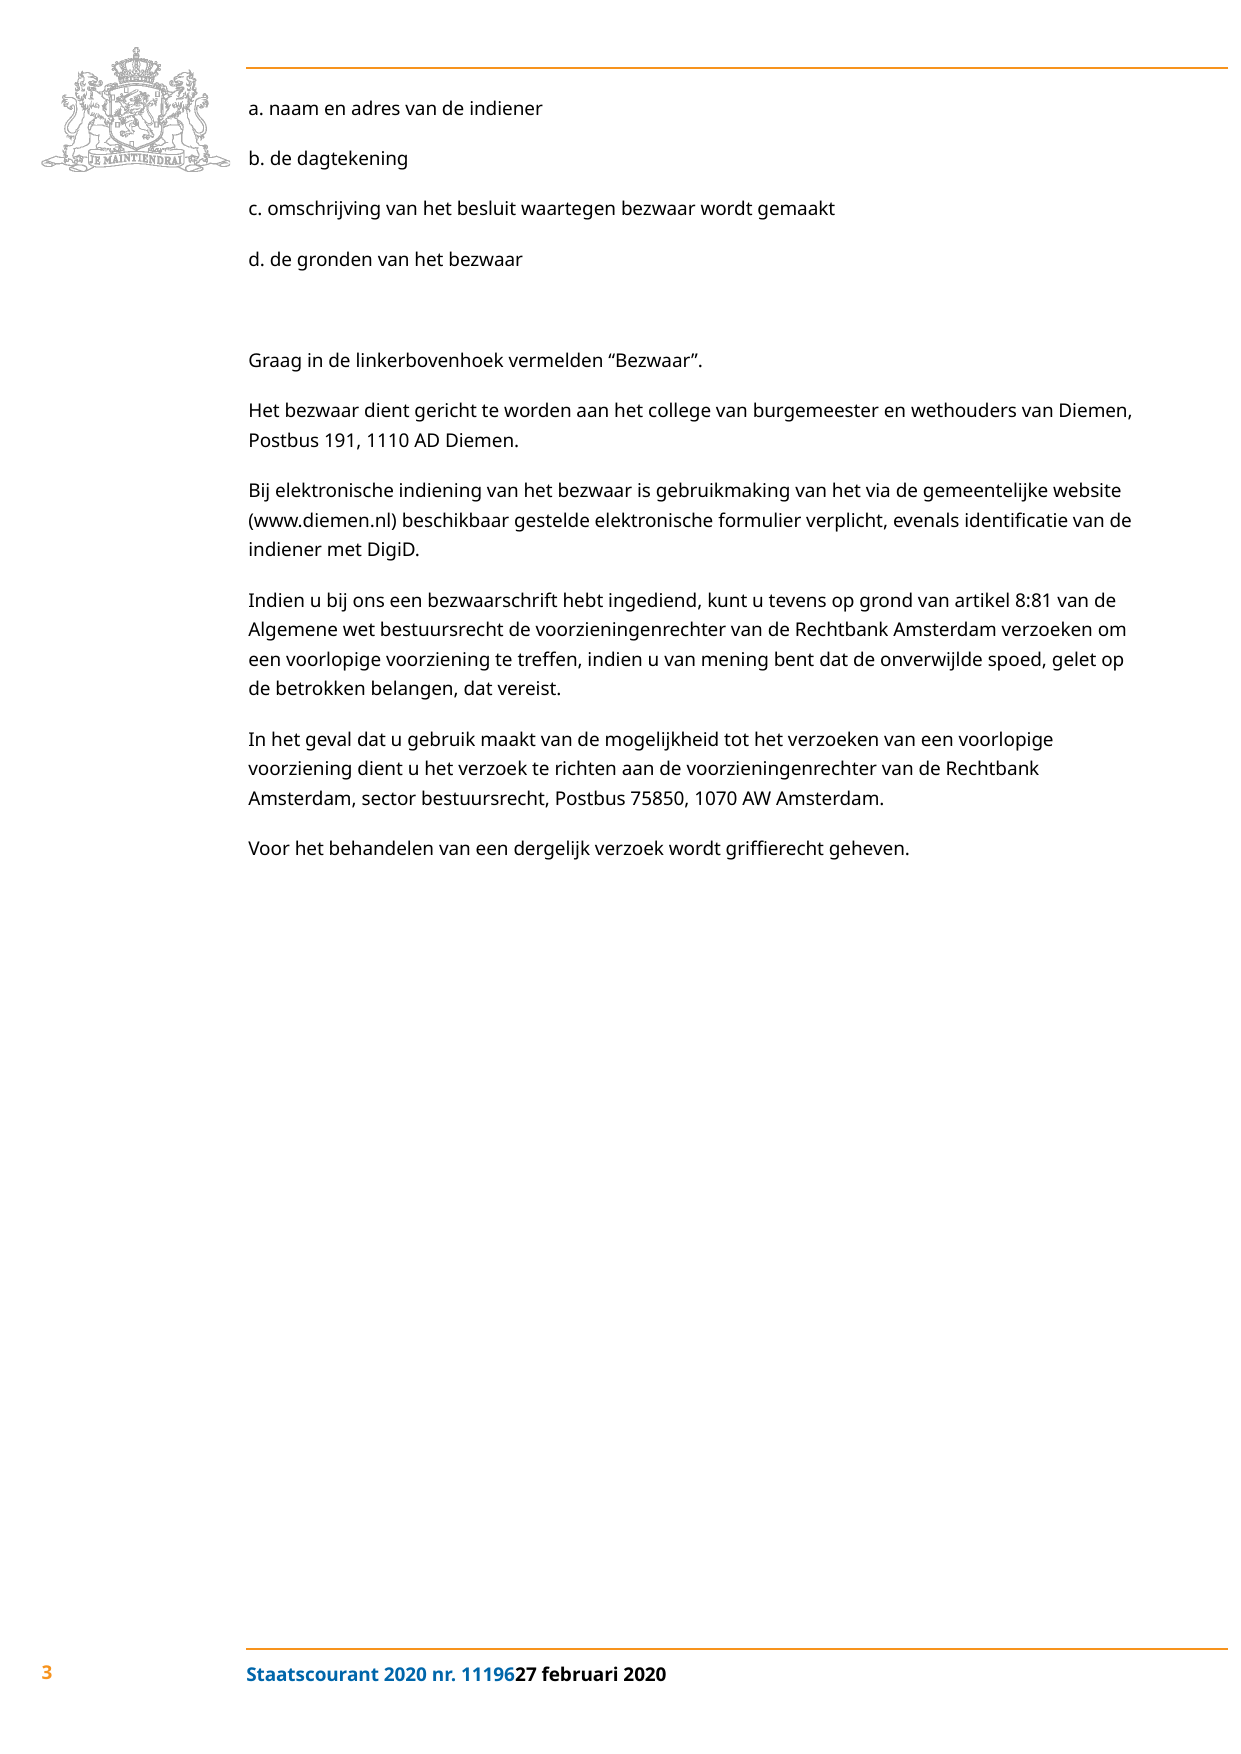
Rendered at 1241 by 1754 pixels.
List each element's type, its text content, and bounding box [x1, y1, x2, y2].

text In het geval dat u gebruik maakt van de mogelijkheid tot het verzoeken van een voorlopige voorziening dient u het verzoek te richten aan de voorzieningenrechter van de Rechtbank Amsterdam, sector bestuursrecht, Postbus 75850, 1070 AW Amsterdam. [248, 726, 1152, 811]
text Voor het behandelen van een dergelijk verzoek wordt griffierecht geheven. [248, 836, 1152, 861]
text Bij elektronische indiening van het bezwaar is gebruikmaking van het via de gemeentelijke website (www.diemen.nl) beschikbaar gestelde elektronische formulier verplicht, evenals identificatie van de indiener met DigiD. [248, 477, 1152, 562]
text Indien u bij ons een bezwaarschrift hebt ingediend, kunt u tevens op grond van artikel 8:81 van de Algemene wet bestuursrecht de voorzieningenrechter van de Rechtbank Amsterdam verzoeken om een voorlopige voorziening te treffen, indien u van mening bent dat de onverwijlde spoed, gelet op de betrokken belangen, dat vereist. [248, 587, 1152, 701]
text Het bezwaar dient gericht te worden aan het college van burgemeester en wethouders van Diemen, Postbus 191, 1110 AD Diemen. [248, 397, 1152, 453]
text c. omschrijving van het besluit waartegen bezwaar wordt gemaakt [248, 196, 1152, 221]
text d. de gronden van het bezwaar [248, 246, 1152, 272]
text Graag in de linkerbovenhoek vermelden “Bezwaar”. [248, 347, 1152, 373]
text a. naam en adres van de indiener [248, 95, 1152, 121]
picture [41, 47, 231, 172]
text b. de dagtekening [248, 145, 1152, 171]
